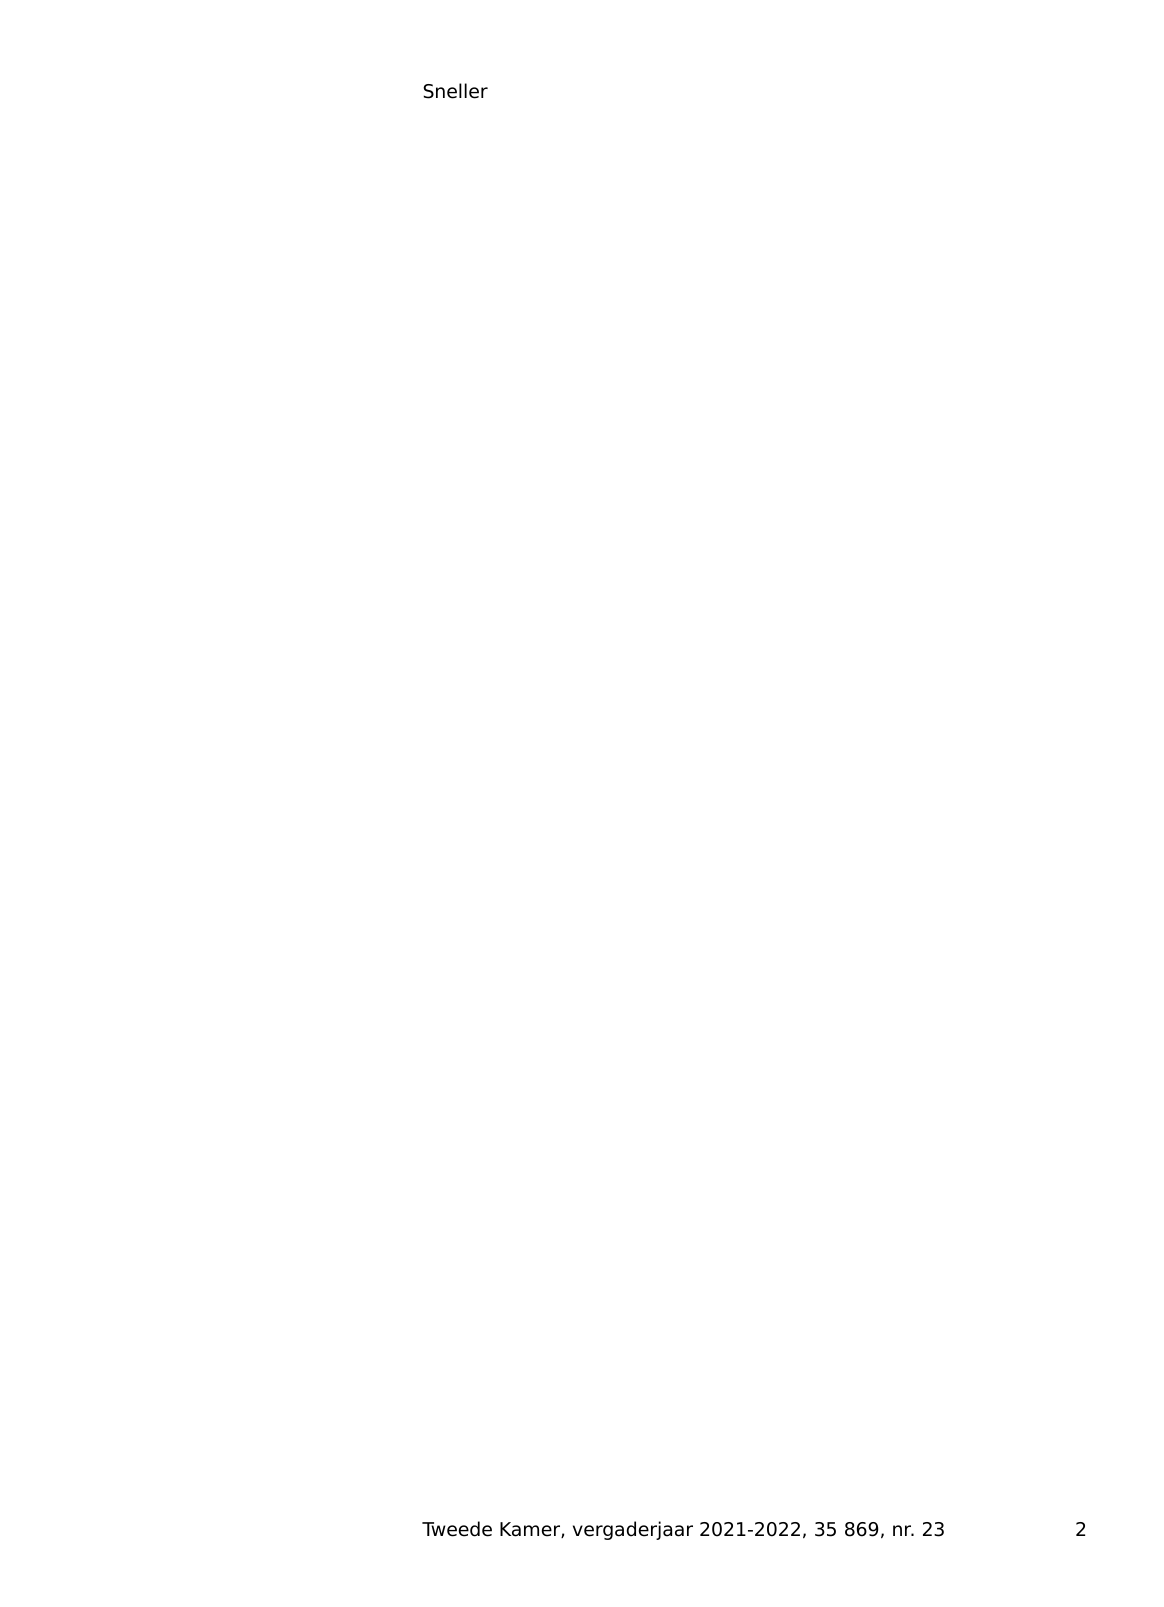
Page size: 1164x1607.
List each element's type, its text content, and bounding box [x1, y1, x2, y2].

text Sneller [422, 59, 1087, 103]
